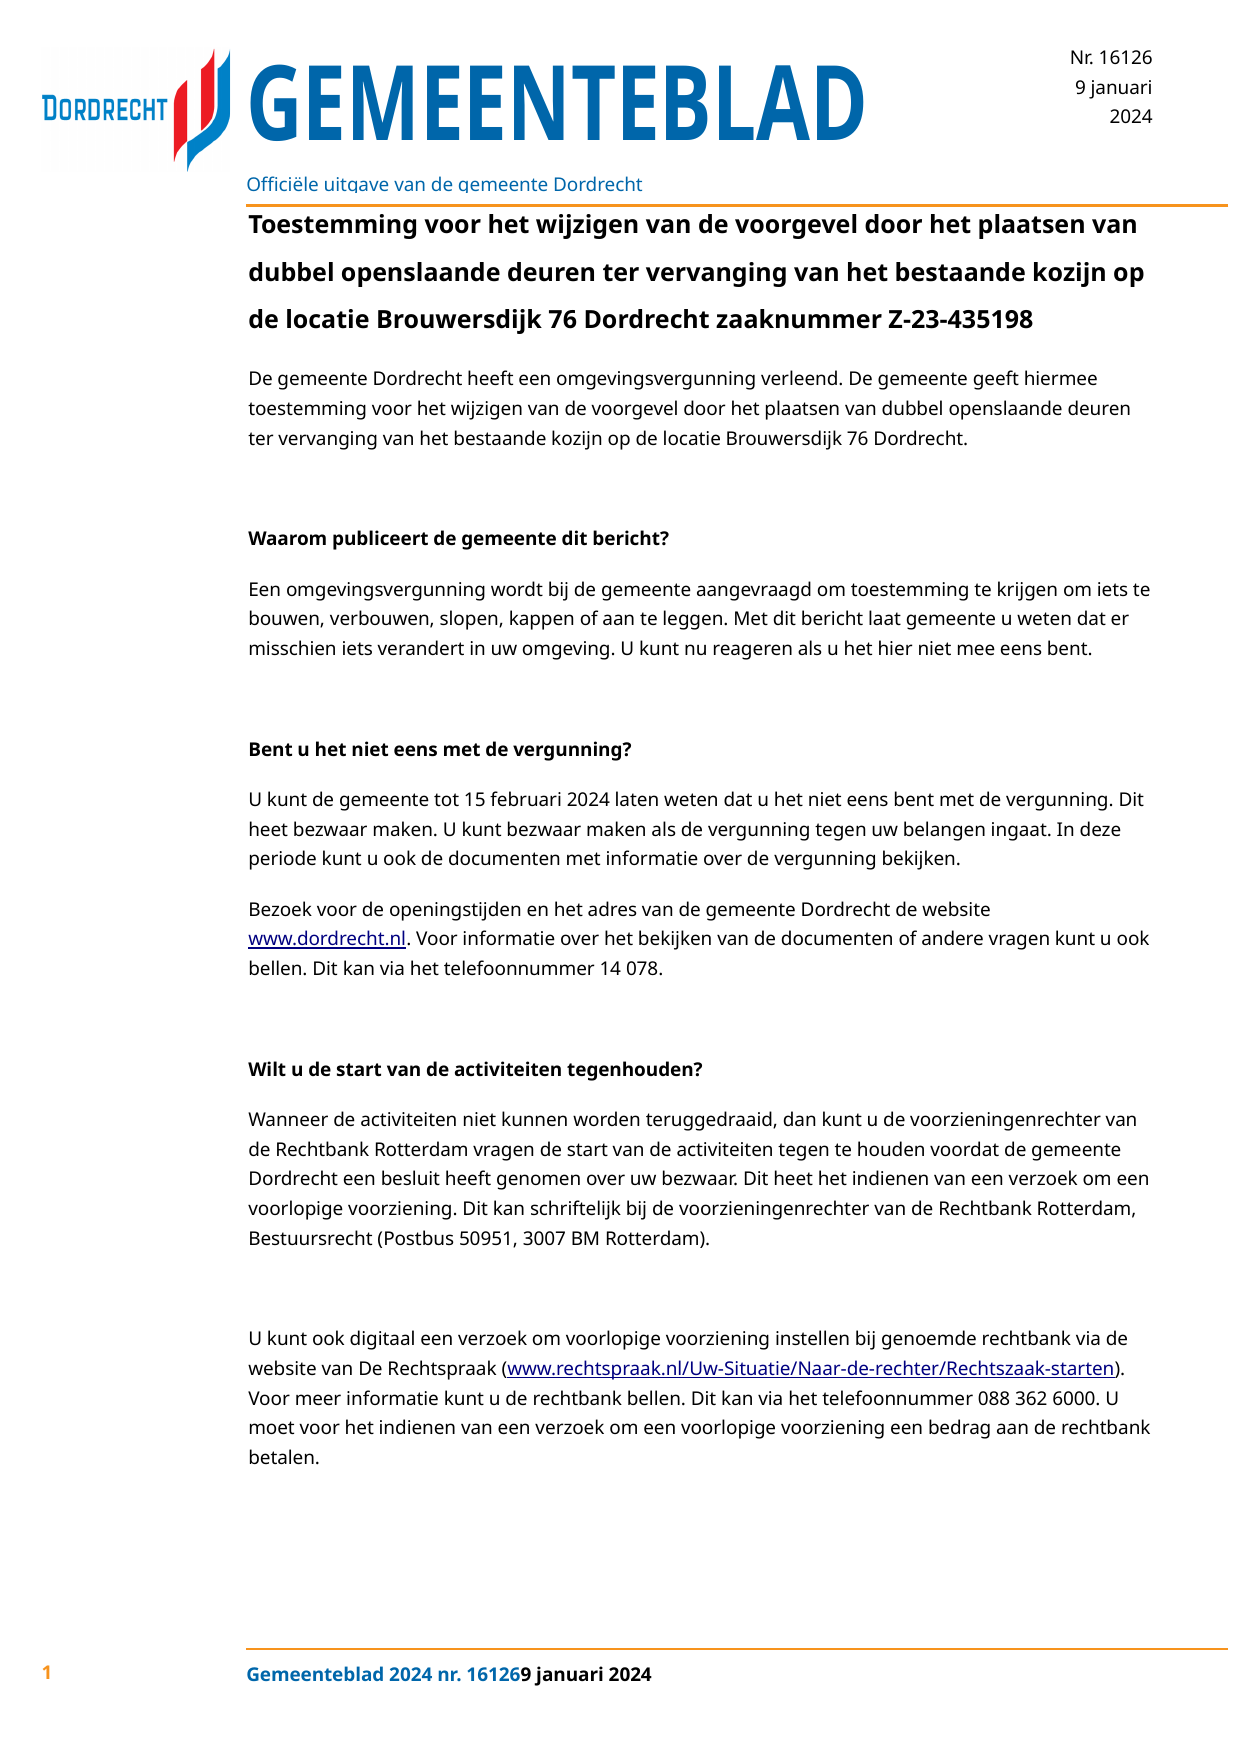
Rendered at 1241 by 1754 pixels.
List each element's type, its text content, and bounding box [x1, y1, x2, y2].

text Bezoek voor de openingstijden en het adres van de gemeente Dordrecht de website www.dordrecht.nl. Voor informatie over het bekijken van de documenten of andere vragen kunt u ook bellen. Dit kan via het telefoonnummer 14 078. [248, 896, 1152, 981]
text U kunt de gemeente tot 15 februari 2024 laten weten dat u het niet eens bent met de vergunning. Dit heet bezwaar maken. U kunt bezwaar maken als de vergunning tegen uw belangen ingaat. In deze periode kunt u ook de documenten met informatie over de vergunning bekijken. [248, 786, 1152, 871]
text Toestemming voor het wijzigen van de voorgevel door het plaatsen van dubbel openslaande deuren ter vervanging van het bestaande kozijn op de locatie Brouwersdijk 76 Dordrecht zaaknummer Z-23-435198 [248, 207, 1152, 336]
text Wanneer de activiteiten niet kunnen worden teruggedraaid, dan kunt u de voorzieningenrechter van de Rechtbank Rotterdam vragen de start van de activiteiten tegen te houden voordat de gemeente Dordrecht een besluit heeft genomen over uw bezwaar. Dit heet het indienen van een verzoek om een voorlopige voorziening. Dit kan schriftelijk bij de voorzieningenrechter van de Rechtbank Rotterdam, Bestuursrecht (Postbus 50951, 3007 BM Rotterdam). [248, 1106, 1152, 1250]
text Een omgevingsvergunning wordt bij de gemeente aangevraagd om toestemming te krijgen om iets te bouwen, verbouwen, slopen, kappen of aan te leggen. Met dit bericht laat gemeente u weten dat er misschien iets verandert in uw omgeving. U kunt nu reageren als u het hier niet mee eens bent. [248, 576, 1152, 661]
text Waarom publiceert de gemeente dit bericht? [248, 526, 1152, 551]
text U kunt ook digitaal een verzoek om voorlopige voorziening instellen bij genoemde rechtbank via de website van De Rechtspraak (www.rechtspraak.nl/Uw-Situatie/Naar-de-rechter/Rechtszaak-starten). Voor meer informatie kunt u de rechtbank bellen. Dit kan via het telefoonnummer 088 362 6000. U moet voor het indienen van een verzoek om een voorlopige voorziening een bedrag aan de rechtbank betalen. [248, 1326, 1152, 1469]
text Bent u het niet eens met de vergunning? [248, 736, 1152, 762]
picture [41, 47, 231, 172]
text De gemeente Dordrecht heeft een omgevingsvergunning verleend. De gemeente geeft hiermee toestemming voor het wijzigen van de voorgevel door het plaatsen van dubbel openslaande deuren ter vervanging van het bestaande kozijn op de locatie Brouwersdijk 76 Dordrecht. [248, 366, 1152, 450]
text Wilt u de start van de activiteiten tegenhouden? [248, 1056, 1152, 1082]
